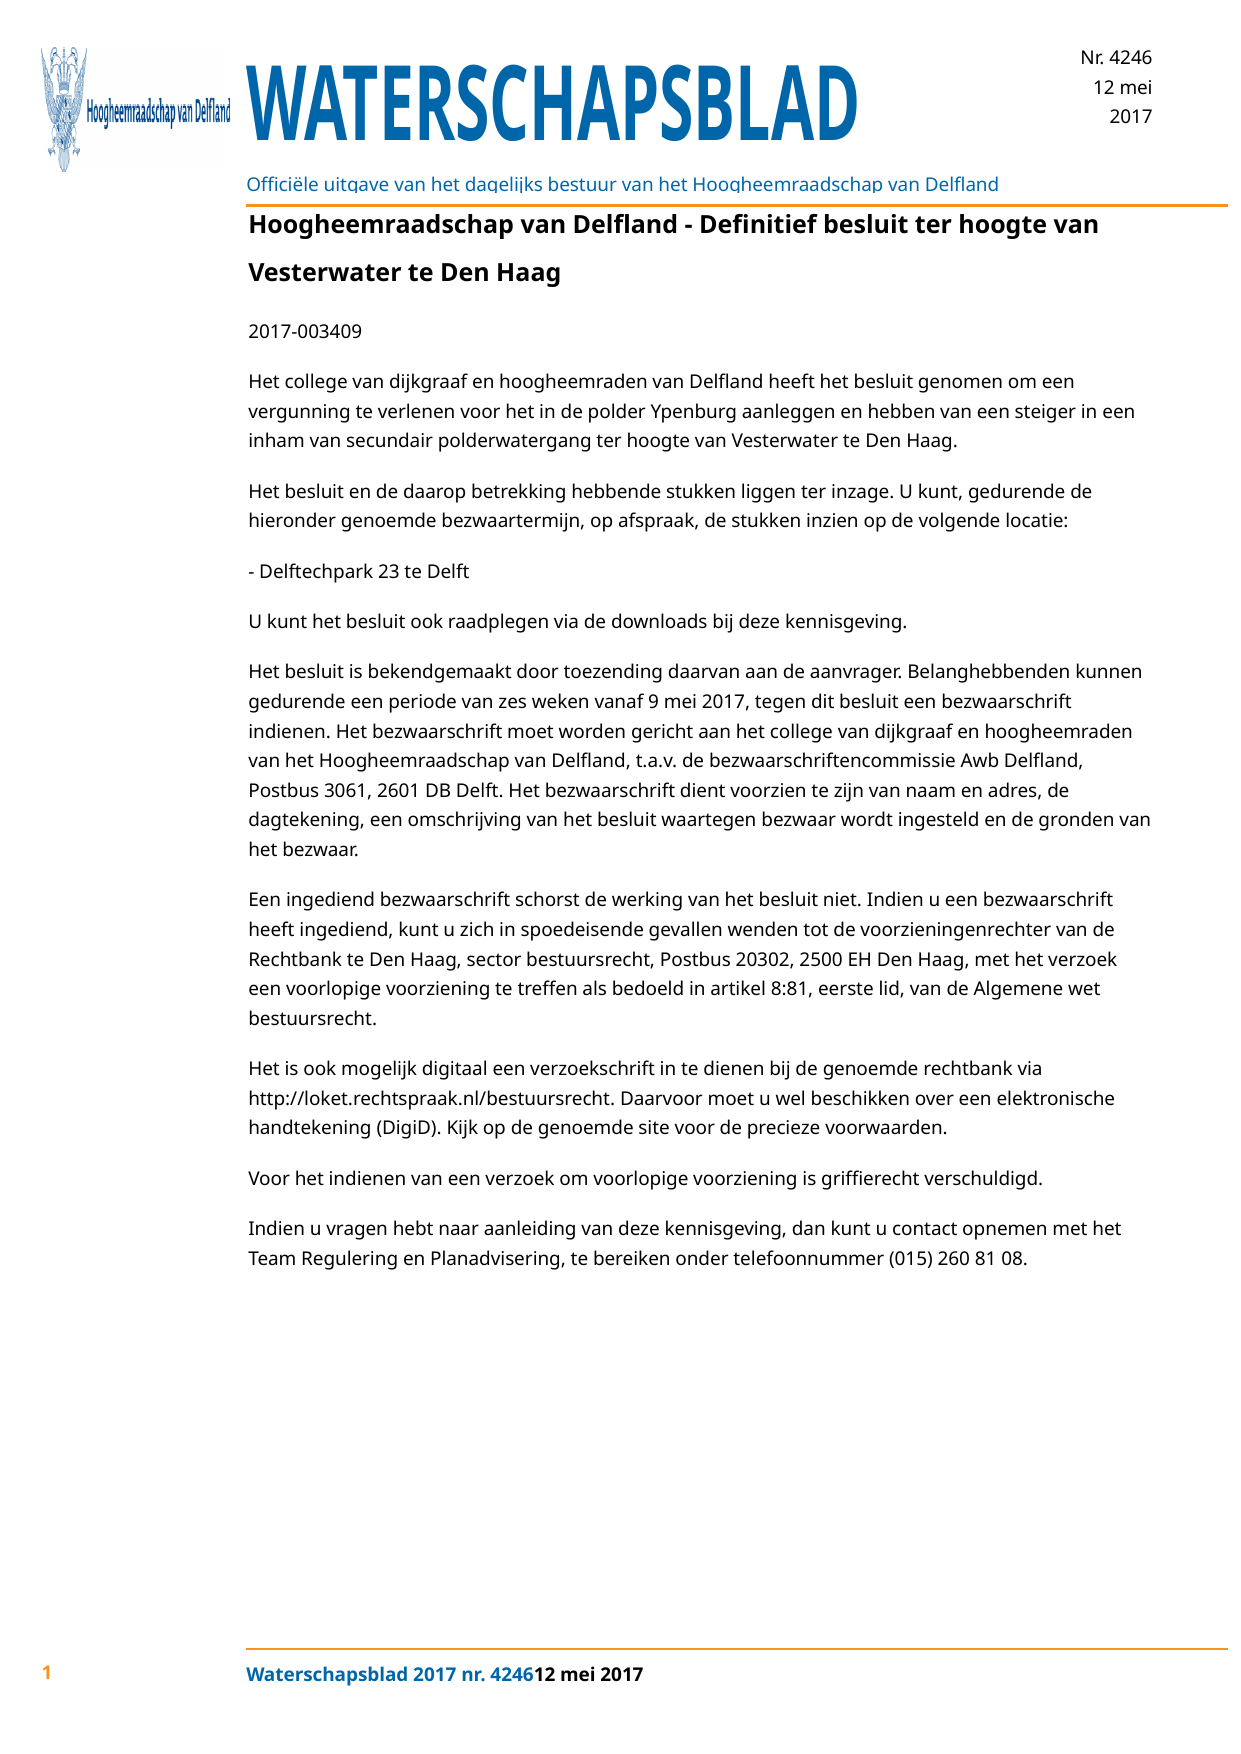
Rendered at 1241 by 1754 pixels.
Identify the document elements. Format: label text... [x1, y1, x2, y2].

text Het college van dijkgraaf en hoogheemraden van Delfland heeft het besluit genomen om een vergunning te verlenen voor het in de polder Ypenburg aanleggen en hebben van een steiger in een inham van secundair polderwatergang ter hoogte van Vesterwater te Den Haag. [248, 368, 1152, 453]
text Het besluit is bekendgemaakt door toezending daarvan aan de aanvrager. Belanghebbenden kunnen gedurende een periode van zes weken vanaf 9 mei 2017, tegen dit besluit een bezwaarschrift indienen. Het bezwaarschrift moet worden gericht aan het college van dijkgraaf en hoogheemraden van het Hoogheemraadschap van Delfland, t.a.v. de bezwaarschriftencommissie Awb Delfland, Postbus 3061, 2601 DB Delft. Het bezwaarschrift dient voorzien te zijn van naam en adres, de dagtekening, een omschrijving van het besluit waartegen bezwaar wordt ingesteld en de gronden van het bezwaar. [248, 659, 1152, 862]
text Het besluit en de daarop betrekking hebbende stukken liggen ter inzage. U kunt, gedurende de hieronder genoemde bezwaartermijn, op afspraak, de stukken inzien op de volgende locatie: [248, 478, 1152, 533]
text Voor het indienen van een verzoek om voorlopige voorziening is griffierecht verschuldigd. [248, 1165, 1152, 1191]
text U kunt het besluit ook raadplegen via de downloads bij deze kennisgeving. [248, 608, 1152, 634]
text - Delftechpark 23 te Delft [248, 558, 1152, 584]
text 2017-003409 [248, 318, 1152, 344]
text Een ingediend bezwaarschrift schorst de werking van het besluit niet. Indien u een bezwaarschrift heeft ingediend, kunt u zich in spoedeisende gevallen wenden tot de voorzieningenrechter van de Rechtbank te Den Haag, sector bestuursrecht, Postbus 20302, 2500 EH Den Haag, met het verzoek een voorlopige voorziening te treffen als bedoeld in artikel 8:81, eerste lid, van de Algemene wet bestuursrecht. [248, 887, 1152, 1031]
text Hoogheemraadschap van Delfland - Definitief besluit ter hoogte van Vesterwater te Den Haag [248, 207, 1152, 288]
picture [41, 47, 231, 172]
text Indien u vragen hebt naar aanleiding van deze kennisgeving, dan kunt u contact opnemen met het Team Regulering en Planadvisering, te bereiken onder telefoonnummer (015) 260 81 08. [248, 1215, 1152, 1271]
text Het is ook mogelijk digitaal een verzoekschrift in te dienen bij de genoemde rechtbank via http://loket.rechtspraak.nl/bestuursrecht. Daarvoor moet u wel beschikken over een elektronische handtekening (DigiD). Kijk op de genoemde site voor de precieze voorwaarden. [248, 1055, 1152, 1140]
